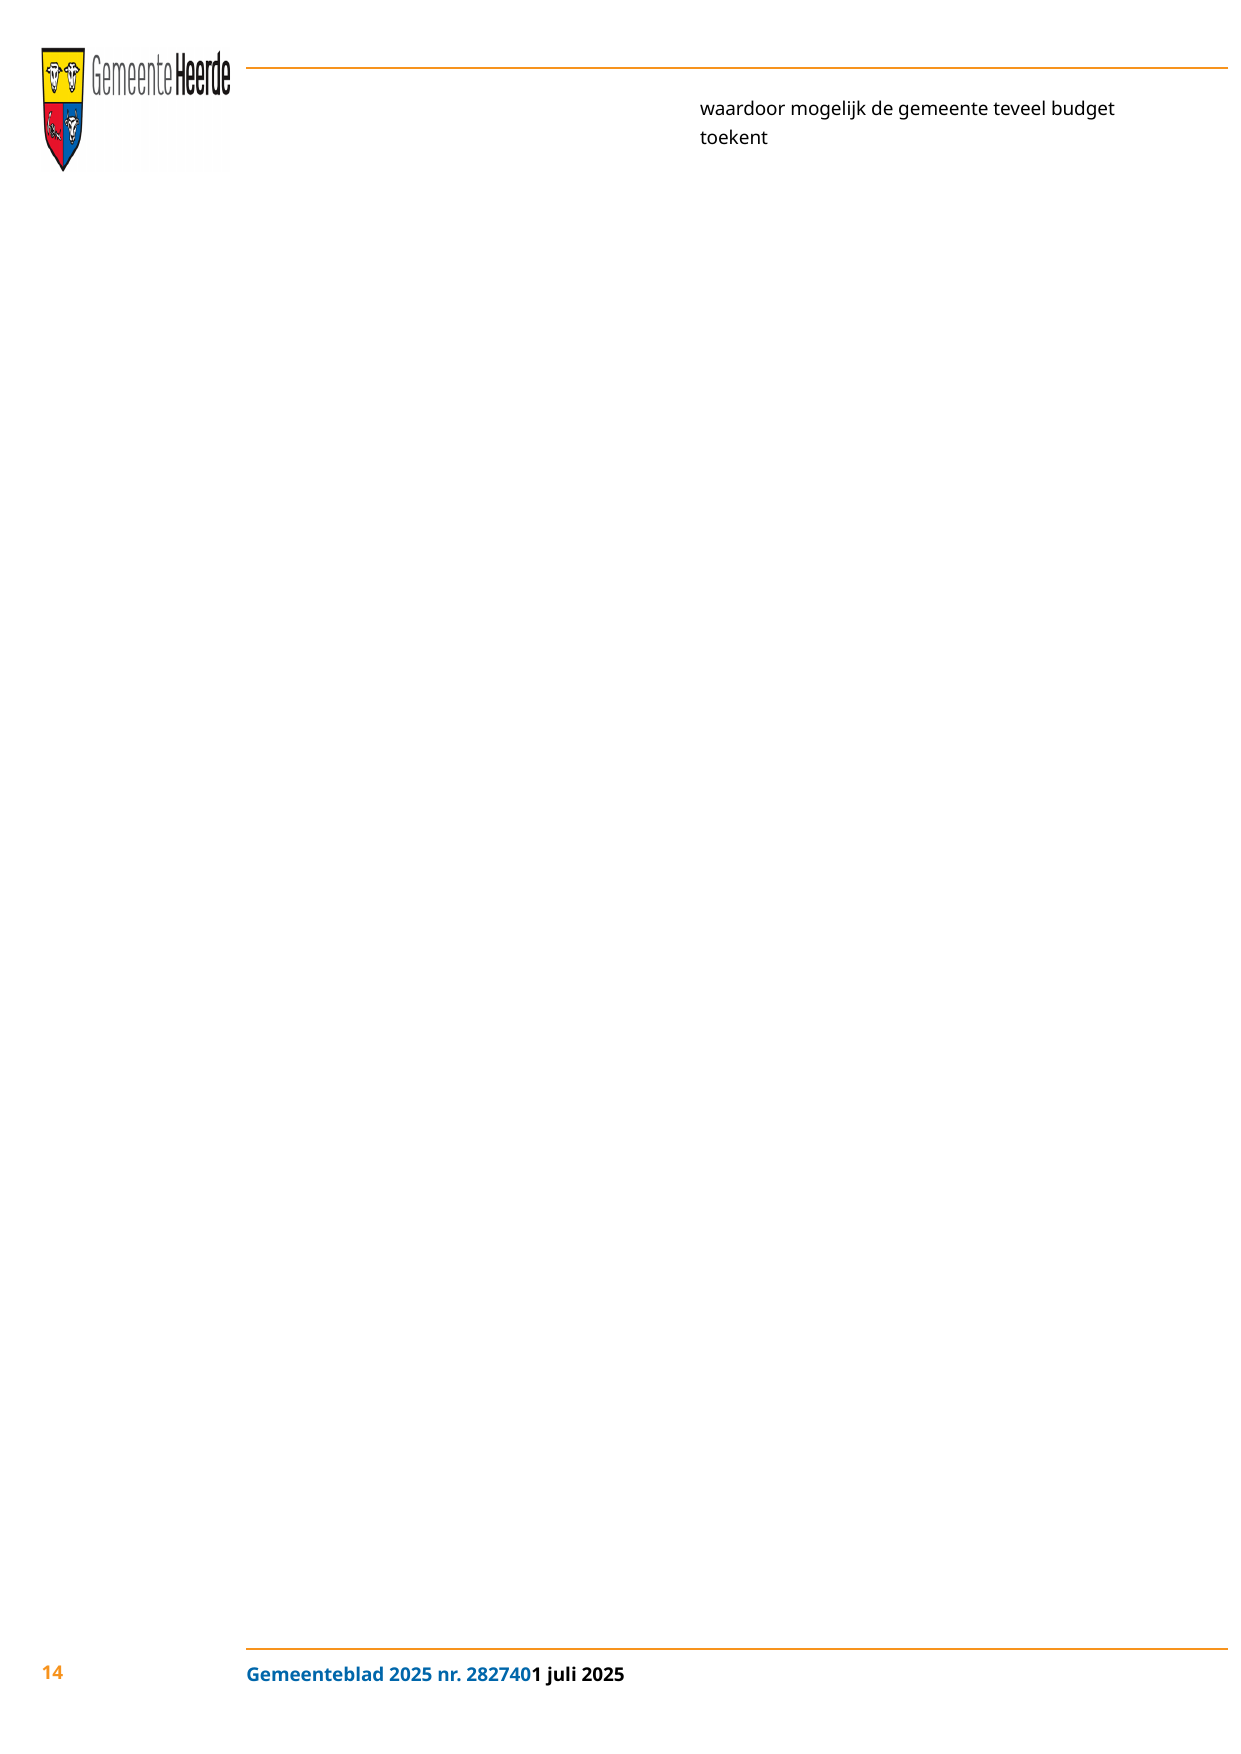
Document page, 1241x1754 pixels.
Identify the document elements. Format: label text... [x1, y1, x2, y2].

table_cell [248, 95, 700, 150]
picture [41, 47, 231, 172]
table_cell waardoor mogelijk de gemeente teveel budget toekent [700, 95, 1152, 150]
